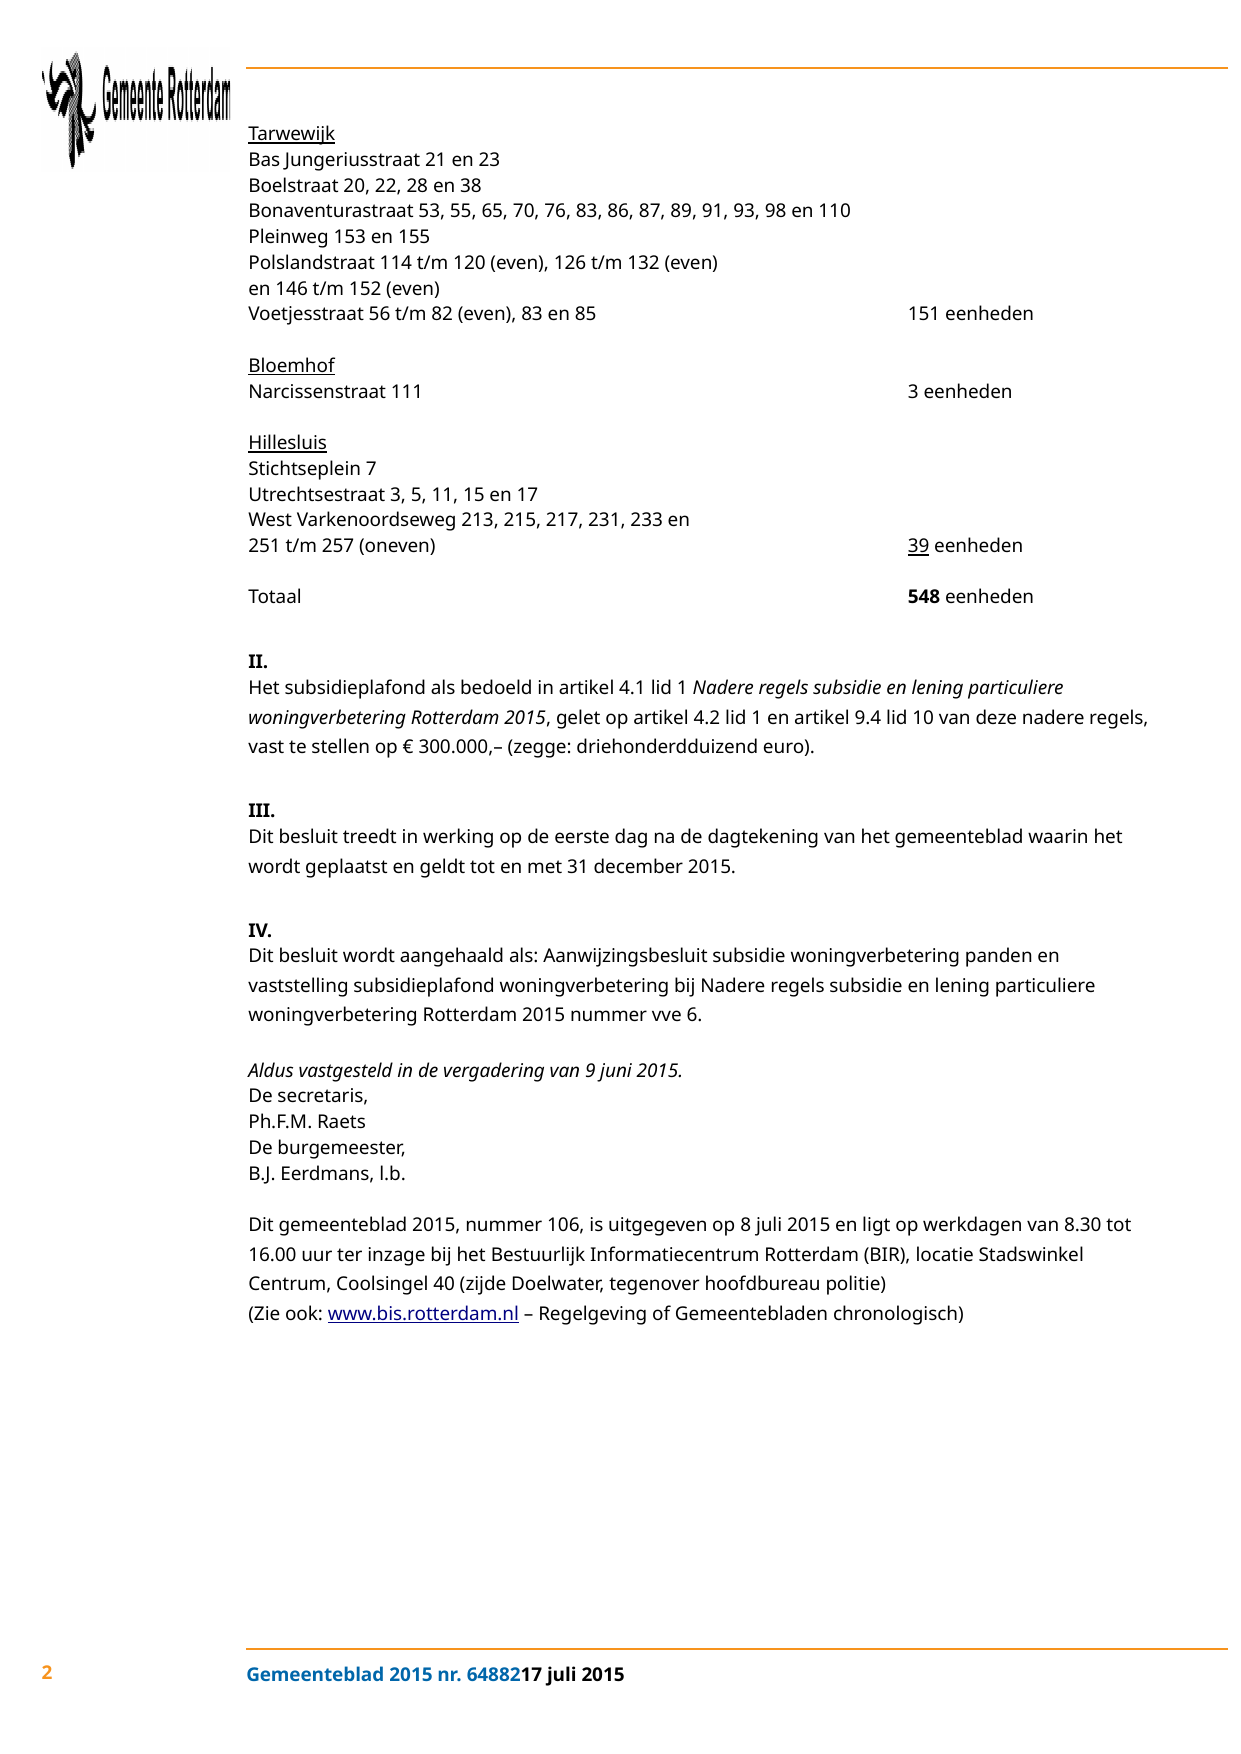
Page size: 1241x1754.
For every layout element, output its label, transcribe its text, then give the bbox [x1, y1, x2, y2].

table_cell Hillesluis [248, 429, 908, 455]
table_cell [908, 146, 1152, 172]
table_cell Pleinweg 153 en 155 [248, 224, 908, 249]
table_cell 39 eenheden [908, 532, 1152, 558]
table_cell West Varkenoordseweg 213, 215, 217, 231, 233 en [248, 506, 908, 532]
table_cell Bas Jungeriusstraat 21 en 23 [248, 146, 908, 172]
table_cell [248, 326, 908, 352]
table_cell [908, 172, 1152, 198]
text Het subsidieplafond als bedoeld in artikel 4.1 lid 1 Nadere regels subsidie en lening particuliere woningverbetering Rotterdam 2015, gelet op artikel 4.2 lid 1 en artikel 9.4 lid 10 van deze nadere regels, vast te stellen op € 300.000,– (zegge: driehonderdduizend euro). [248, 674, 1152, 759]
table_cell Boelstraat 20, 22, 28 en 38 [248, 172, 908, 198]
table_cell en 146 t/m 152 (even) [248, 275, 908, 301]
table_cell [908, 198, 1152, 223]
table_cell 151 eenheden [908, 301, 1152, 326]
table_cell Utrechtsestraat 3, 5, 11, 15 en 17 [248, 481, 908, 506]
table_cell [908, 326, 1152, 352]
text III. [248, 797, 1152, 823]
table_cell 3 eenheden [908, 378, 1152, 403]
text Dit besluit treedt in werking op de eerste dag na de dagtekening van het gemeenteblad waarin het wordt geplaatst en geldt tot en met 31 december 2015. [248, 823, 1152, 878]
text IV. [248, 917, 1152, 942]
table_cell [908, 95, 1152, 121]
table_cell [908, 481, 1152, 506]
picture [41, 47, 231, 172]
text De secretaris, [248, 1083, 1152, 1108]
table_cell 548 eenheden [908, 584, 1152, 609]
table_cell [248, 95, 908, 121]
text Dit besluit wordt aangehaald als: Aanwijzingsbesluit subsidie woningverbetering panden en vaststelling subsidieplafond woningverbetering bij Nadere regels subsidie en lening particuliere woningverbetering Rotterdam 2015 nummer vve 6. [248, 942, 1152, 1027]
table_cell [908, 275, 1152, 301]
table_cell Voetjesstraat 56 t/m 82 (even), 83 en 85 [248, 301, 908, 326]
text (Zie ook: www.bis.rotterdam.nl – Regelgeving of Gemeentebladen chronologisch) [248, 1300, 1152, 1326]
text B.J. Eerdmans, l.b. [248, 1160, 1152, 1186]
table_cell [908, 352, 1152, 378]
text II. [248, 649, 1152, 674]
table_cell [908, 224, 1152, 249]
table_cell [908, 506, 1152, 532]
table_cell Tarwewijk [248, 121, 908, 146]
table_cell [908, 429, 1152, 455]
table_cell 251 t/m 257 (oneven) [248, 532, 908, 558]
text Ph.F.M. Raets [248, 1108, 1152, 1134]
text Aldus vastgesteld in de vergadering van 9 juni 2015. [248, 1057, 1152, 1083]
table_cell [908, 121, 1152, 146]
text De burgemeester, [248, 1134, 1152, 1160]
table_cell Bonaventurastraat 53, 55, 65, 70, 76, 83, 86, 87, 89, 91, 93, 98 en 110 [248, 198, 908, 223]
table_cell Narcissenstraat 111 [248, 378, 908, 403]
table_cell [248, 404, 908, 429]
table_cell [248, 558, 908, 584]
table_cell Totaal [248, 584, 908, 609]
text Dit gemeenteblad 2015, nummer 106, is uitgegeven op 8 juli 2015 en ligt op werkdagen van 8.30 tot 16.00 uur ter inzage bij het Bestuurlijk Informatiecentrum Rotterdam (BIR), locatie Stadswinkel Centrum, Coolsingel 40 (zijde Doelwater, tegenover hoofdbureau politie) [248, 1211, 1152, 1296]
table_cell [908, 404, 1152, 429]
table_cell [908, 558, 1152, 584]
table_cell Stichtseplein 7 [248, 455, 908, 481]
table_cell [908, 455, 1152, 481]
table_cell Bloemhof [248, 352, 908, 378]
table_cell Polslandstraat 114 t/m 120 (even), 126 t/m 132 (even) [248, 249, 908, 275]
table_cell [908, 249, 1152, 275]
